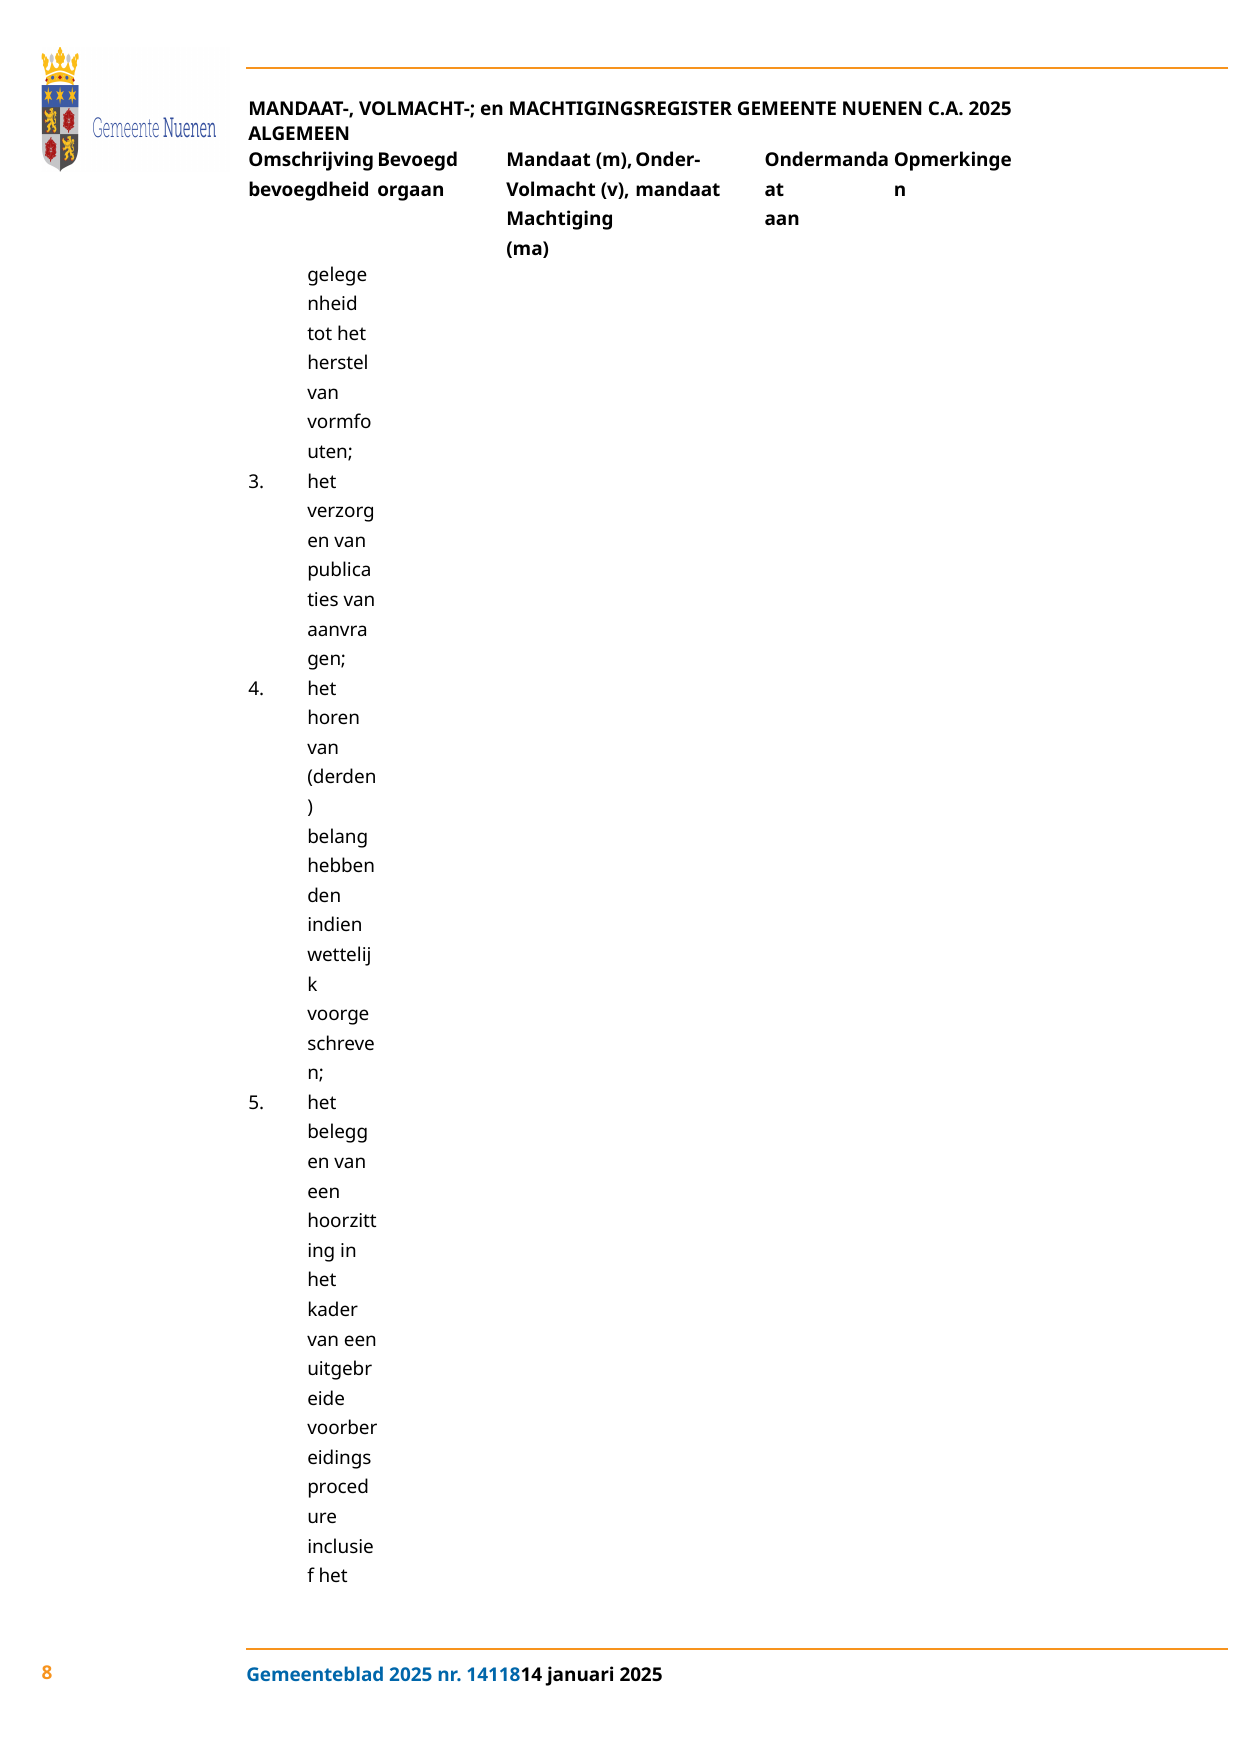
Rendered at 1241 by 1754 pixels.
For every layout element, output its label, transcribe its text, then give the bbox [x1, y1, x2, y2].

table_cell [506, 261, 635, 1588]
table_cell ALGEMEEN [248, 121, 1152, 146]
table_cell Mandaat (m), Volmacht (v), Machtiging (ma) [506, 146, 635, 261]
table_cell [635, 261, 764, 1588]
table_cell [1023, 261, 1152, 1588]
picture [41, 47, 231, 172]
table_cell [377, 261, 506, 1588]
table_cell Bevoegd orgaan [377, 146, 506, 261]
table_cell Omschrijving bevoegdheid [248, 146, 377, 261]
table_cell Ondermandaat aan [764, 146, 893, 261]
table_header MANDAAT-, VOLMACHT-; en MACHTIGINGSREGISTER GEMEENTE NUENEN C.A. 2025 [248, 95, 1152, 121]
table_cell Onder-mandaat [635, 146, 764, 261]
table_cell Opmerkingen [894, 146, 1022, 261]
table_cell [1023, 146, 1152, 261]
table_cell [894, 261, 1022, 1588]
table_cell gelegenheid tot het herstel van vormfouten; het verzorgen van publicaties van aanvragen; het horen van (derden) belanghebbenden indien wettelijk voorgeschreven; het beleggen van een hoorzitting in het kader van een uitgebreide voorbereidingsprocedure inclusief het [248, 261, 377, 1588]
table_cell [764, 261, 893, 1588]
